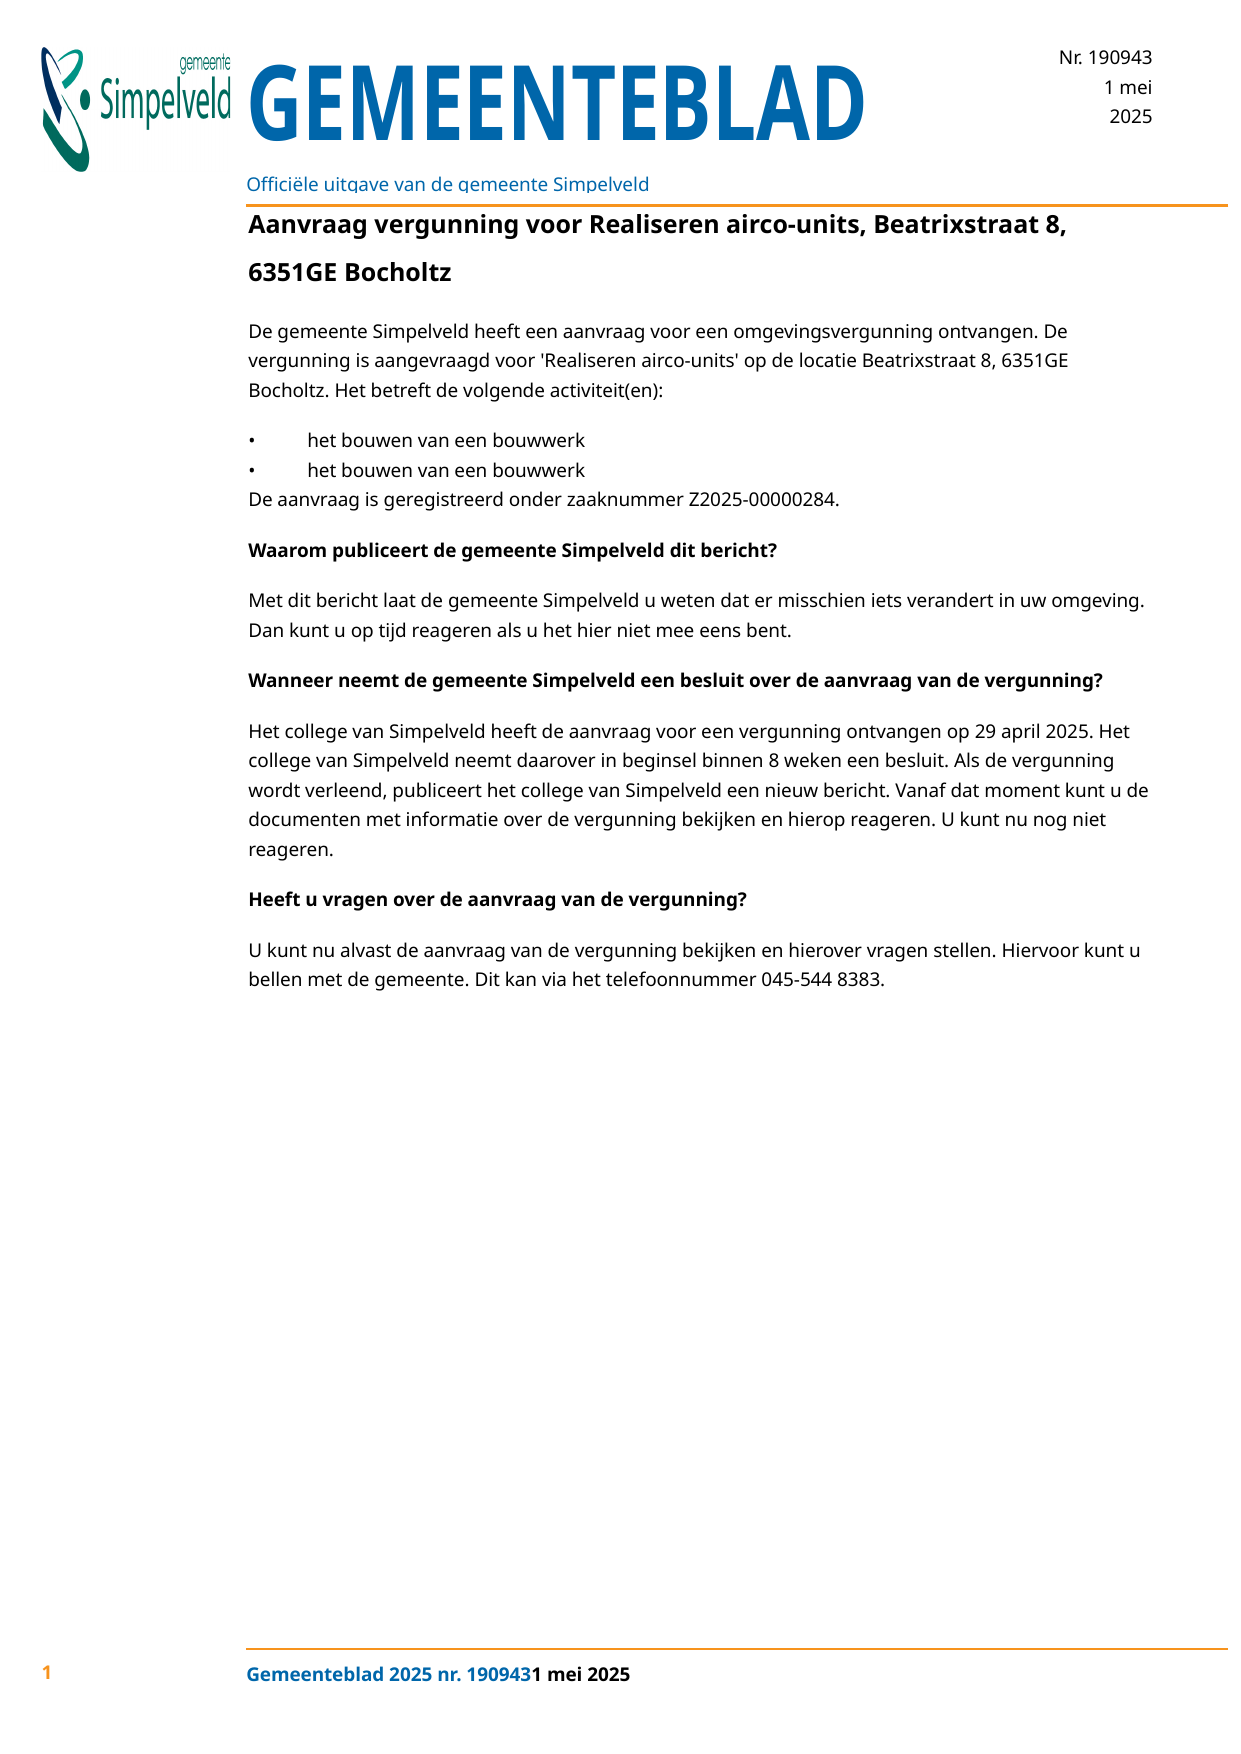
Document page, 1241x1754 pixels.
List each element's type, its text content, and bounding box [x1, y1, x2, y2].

list het bouwen van een bouwwerk [248, 457, 1152, 483]
text Met dit bericht laat de gemeente Simpelveld u weten dat er misschien iets verandert in uw omgeving. Dan kunt u op tijd reageren als u het hier niet mee eens bent. [248, 587, 1152, 643]
text Wanneer neemt de gemeente Simpelveld een besluit over de aanvraag van de vergunning? [248, 667, 1152, 693]
text De aanvraag is geregistreerd onder zaaknummer Z2025-00000284. [248, 487, 1152, 512]
text Aanvraag vergunning voor Realiseren airco-units, Beatrixstraat 8, 6351GE Bocholtz [248, 207, 1152, 288]
picture [41, 47, 231, 172]
text De gemeente Simpelveld heeft een aanvraag voor een omgevingsvergunning ontvangen. De vergunning is aangevraagd voor 'Realiseren airco-units' op de locatie Beatrixstraat 8, 6351GE Bocholtz. Het betreft de volgende activiteit(en): [248, 318, 1152, 403]
text Waarom publiceert de gemeente Simpelveld dit bericht? [248, 537, 1152, 563]
text Het college van Simpelveld heeft de aanvraag voor een vergunning ontvangen op 29 april 2025. Het college van Simpelveld neemt daarover in beginsel binnen 8 weken een besluit. Als de vergunning wordt verleend, publiceert het college van Simpelveld een nieuw bericht. Vanaf dat moment kunt u de documenten met informatie over de vergunning bekijken en hierop reageren. U kunt nu nog niet reageren. [248, 718, 1152, 862]
text Heeft u vragen over de aanvraag van de vergunning? [248, 887, 1152, 912]
text U kunt nu alvast de aanvraag van de vergunning bekijken en hierover vragen stellen. Hiervoor kunt u bellen met de gemeente. Dit kan via het telefoonnummer 045-544 8383. [248, 937, 1152, 992]
list het bouwen van een bouwwerk [248, 427, 1152, 453]
